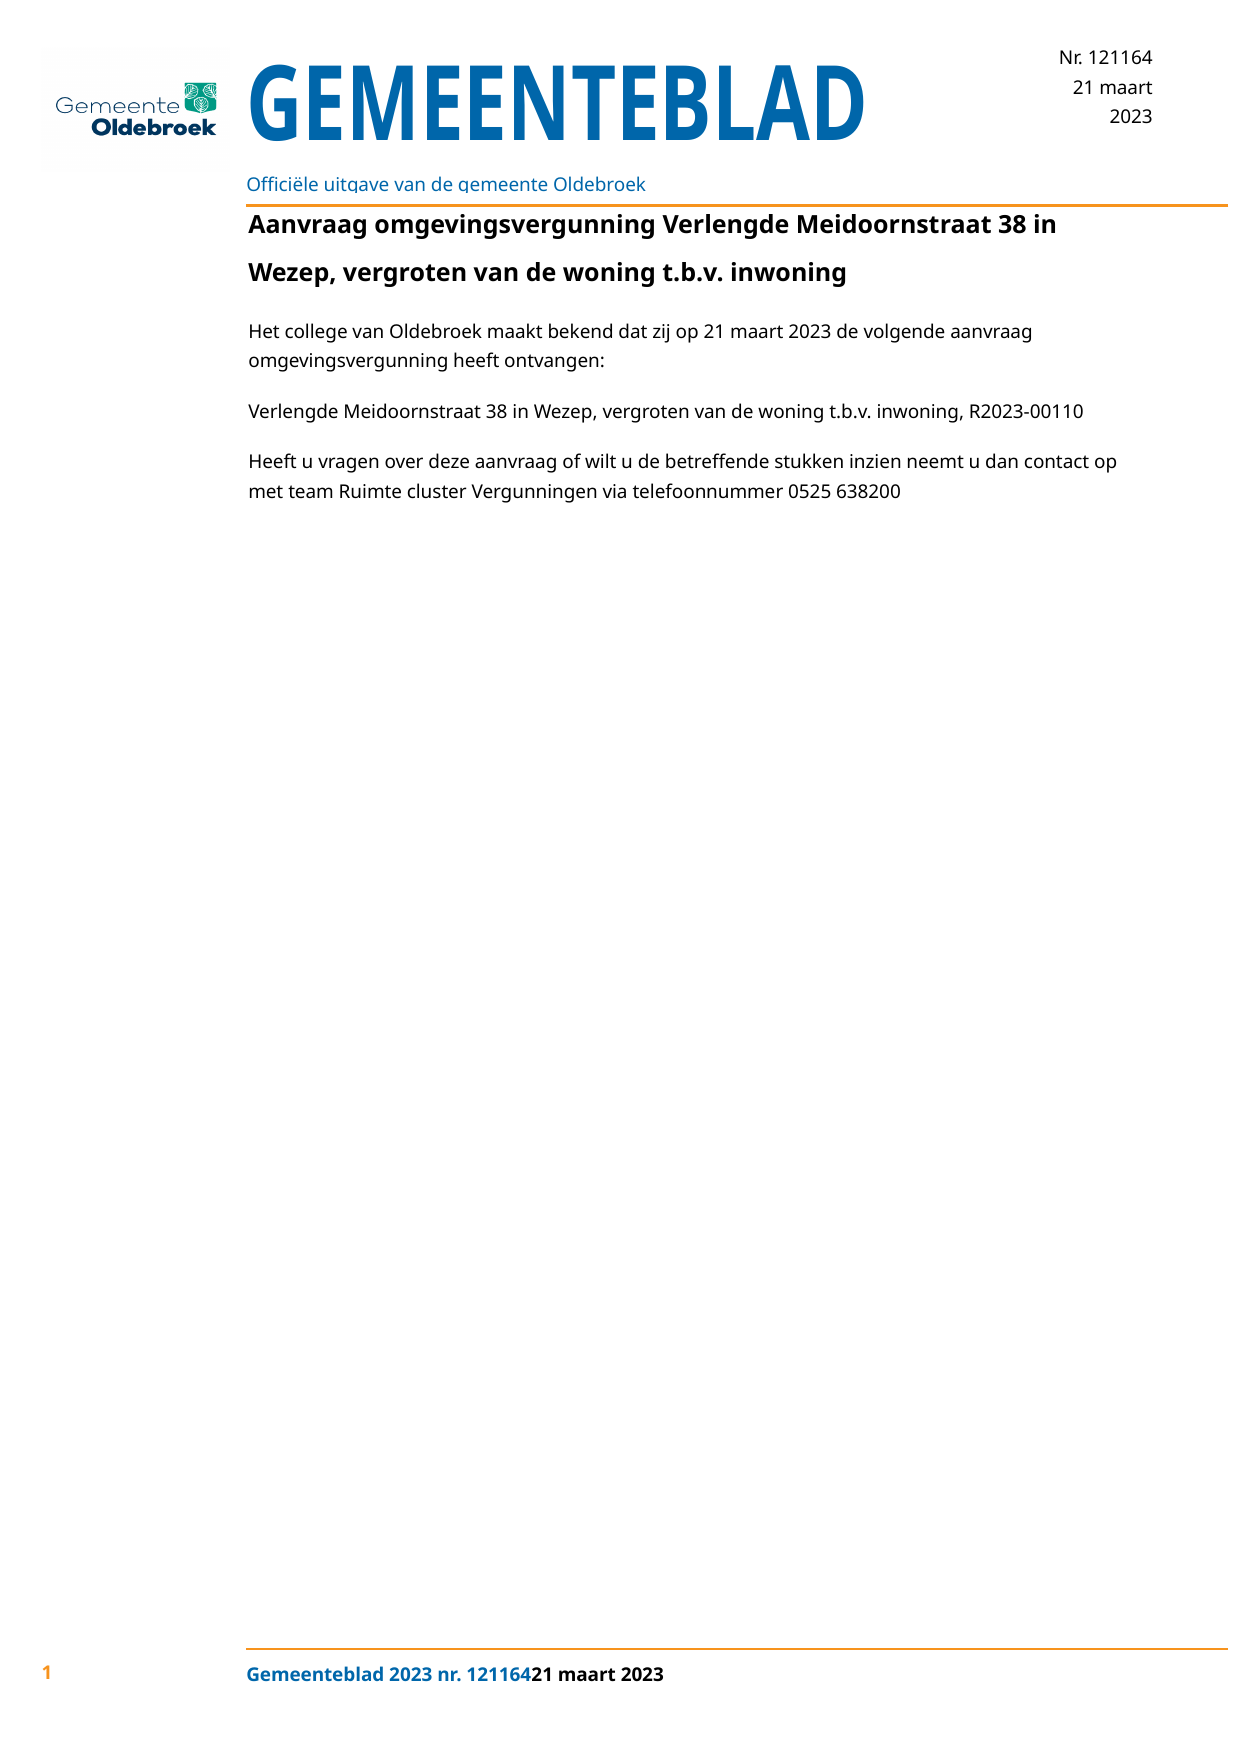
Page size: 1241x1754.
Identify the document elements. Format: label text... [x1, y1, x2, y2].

picture [41, 47, 231, 172]
text Aanvraag omgevingsvergunning Verlengde Meidoornstraat 38 in Wezep, vergroten van de woning t.b.v. inwoning [248, 207, 1152, 288]
text Verlengde Meidoornstraat 38 in Wezep, vergroten van de woning t.b.v. inwoning, R2023-00110 [248, 398, 1152, 424]
text Het college van Oldebroek maakt bekend dat zij op 21 maart 2023 de volgende aanvraag omgevingsvergunning heeft ontvangen: [248, 318, 1152, 373]
text Heeft u vragen over deze aanvraag of wilt u de betreffende stukken inzien neemt u dan contact op met team Ruimte cluster Vergunningen via telefoonnummer 0525 638200 [248, 448, 1152, 504]
